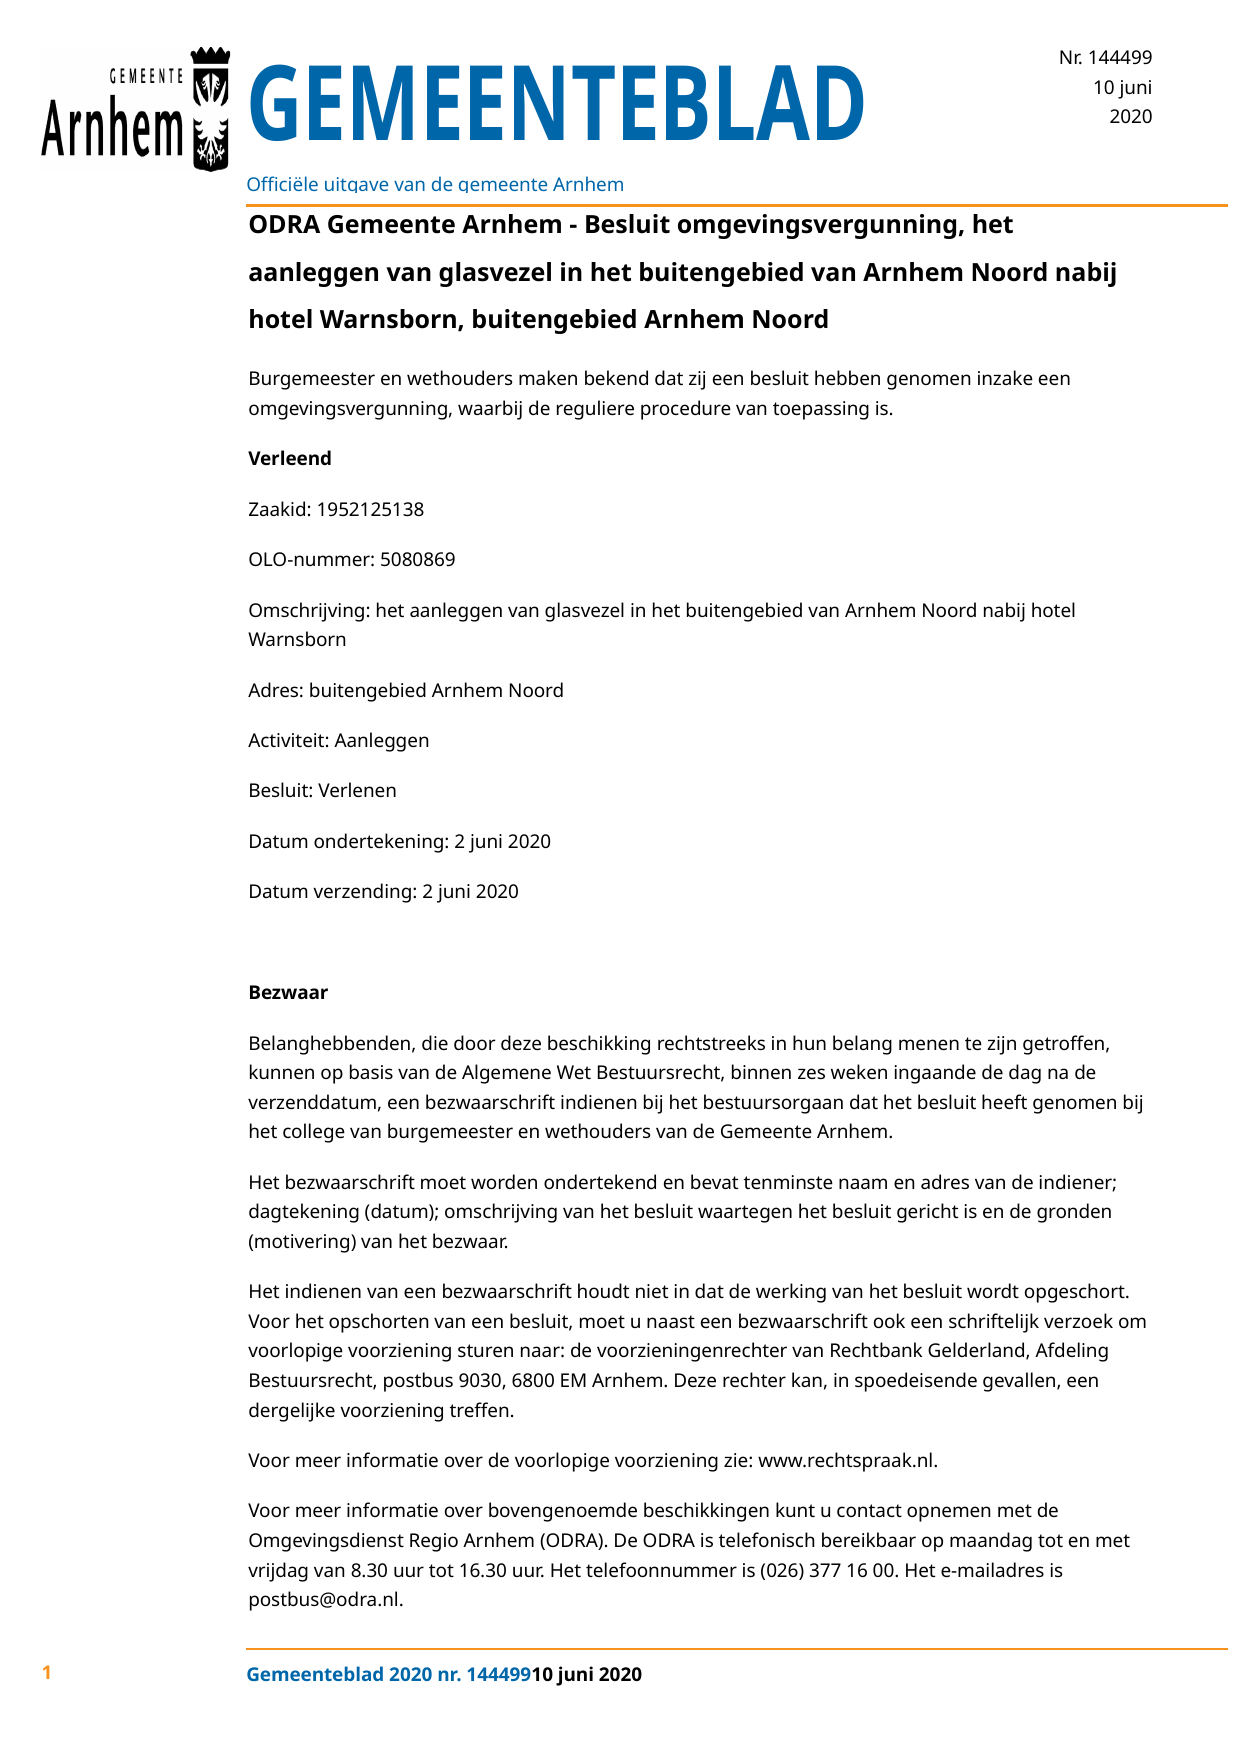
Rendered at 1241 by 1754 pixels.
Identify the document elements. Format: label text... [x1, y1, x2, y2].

text Adres: buitengebied Arnhem Noord [248, 677, 1152, 702]
picture [41, 47, 231, 172]
text Bezwaar [248, 979, 1152, 1005]
text Het indienen van een bezwaarschrift houdt niet in dat de werking van het besluit wordt opgeschort. Voor het opschorten van een besluit, moet u naast een bezwaarschrift ook een schriftelijk verzoek om voorlopige voorziening sturen naar: de voorzieningenrechter van Rechtbank Gelderland, Afdeling Bestuursrecht, postbus 9030, 6800 EM Arnhem. Deze rechter kan, in spoedeisende gevallen, een dergelijke voorziening treffen. [248, 1278, 1152, 1422]
text Zaakid: 1952125138 [248, 496, 1152, 522]
text Datum ondertekening: 2 juni 2020 [248, 828, 1152, 854]
text Omschrijving: het aanleggen van glasvezel in het buitengebied van Arnhem Noord nabij hotel Warnsborn [248, 597, 1152, 652]
text Verleend [248, 446, 1152, 471]
text Besluit: Verlenen [248, 778, 1152, 803]
text Belanghebbenden, die door deze beschikking rechtstreeks in hun belang menen te zijn getroffen, kunnen op basis van de Algemene Wet Bestuursrecht, binnen zes weken ingaande de dag na de verzenddatum, een bezwaarschrift indienen bij het bestuursorgaan dat het besluit heeft genomen bij het college van burgemeester en wethouders van de Gemeente Arnhem. [248, 1030, 1152, 1144]
text OLO-nummer: 5080869 [248, 546, 1152, 572]
text Het bezwaarschrift moet worden ondertekend en bevat tenminste naam en adres van de indiener; dagtekening (datum); omschrijving van het besluit waartegen het besluit gericht is en de gronden (motivering) van het bezwaar. [248, 1169, 1152, 1254]
text Datum verzending: 2 juni 2020 [248, 878, 1152, 904]
text ODRA Gemeente Arnhem - Besluit omgevingsvergunning, het aanleggen van glasvezel in het buitengebied van Arnhem Noord nabij hotel Warnsborn, buitengebied Arnhem Noord [248, 207, 1152, 336]
text Activiteit: Aanleggen [248, 727, 1152, 753]
text Voor meer informatie over bovengenoemde beschikkingen kunt u contact opnemen met de Omgevingsdienst Regio Arnhem (ODRA). De ODRA is telefonisch bereikbaar op maandag tot en met vrijdag van 8.30 uur tot 16.30 uur. Het telefoonnummer is (026) 377 16 00. Het e-mailadres is postbus@odra.nl. [248, 1498, 1152, 1612]
text Burgemeester en wethouders maken bekend dat zij een besluit hebben genomen inzake een omgevingsvergunning, waarbij de reguliere procedure van toepassing is. [248, 366, 1152, 421]
text Voor meer informatie over de voorlopige voorziening zie: www.rechtspraak.nl. [248, 1447, 1152, 1473]
